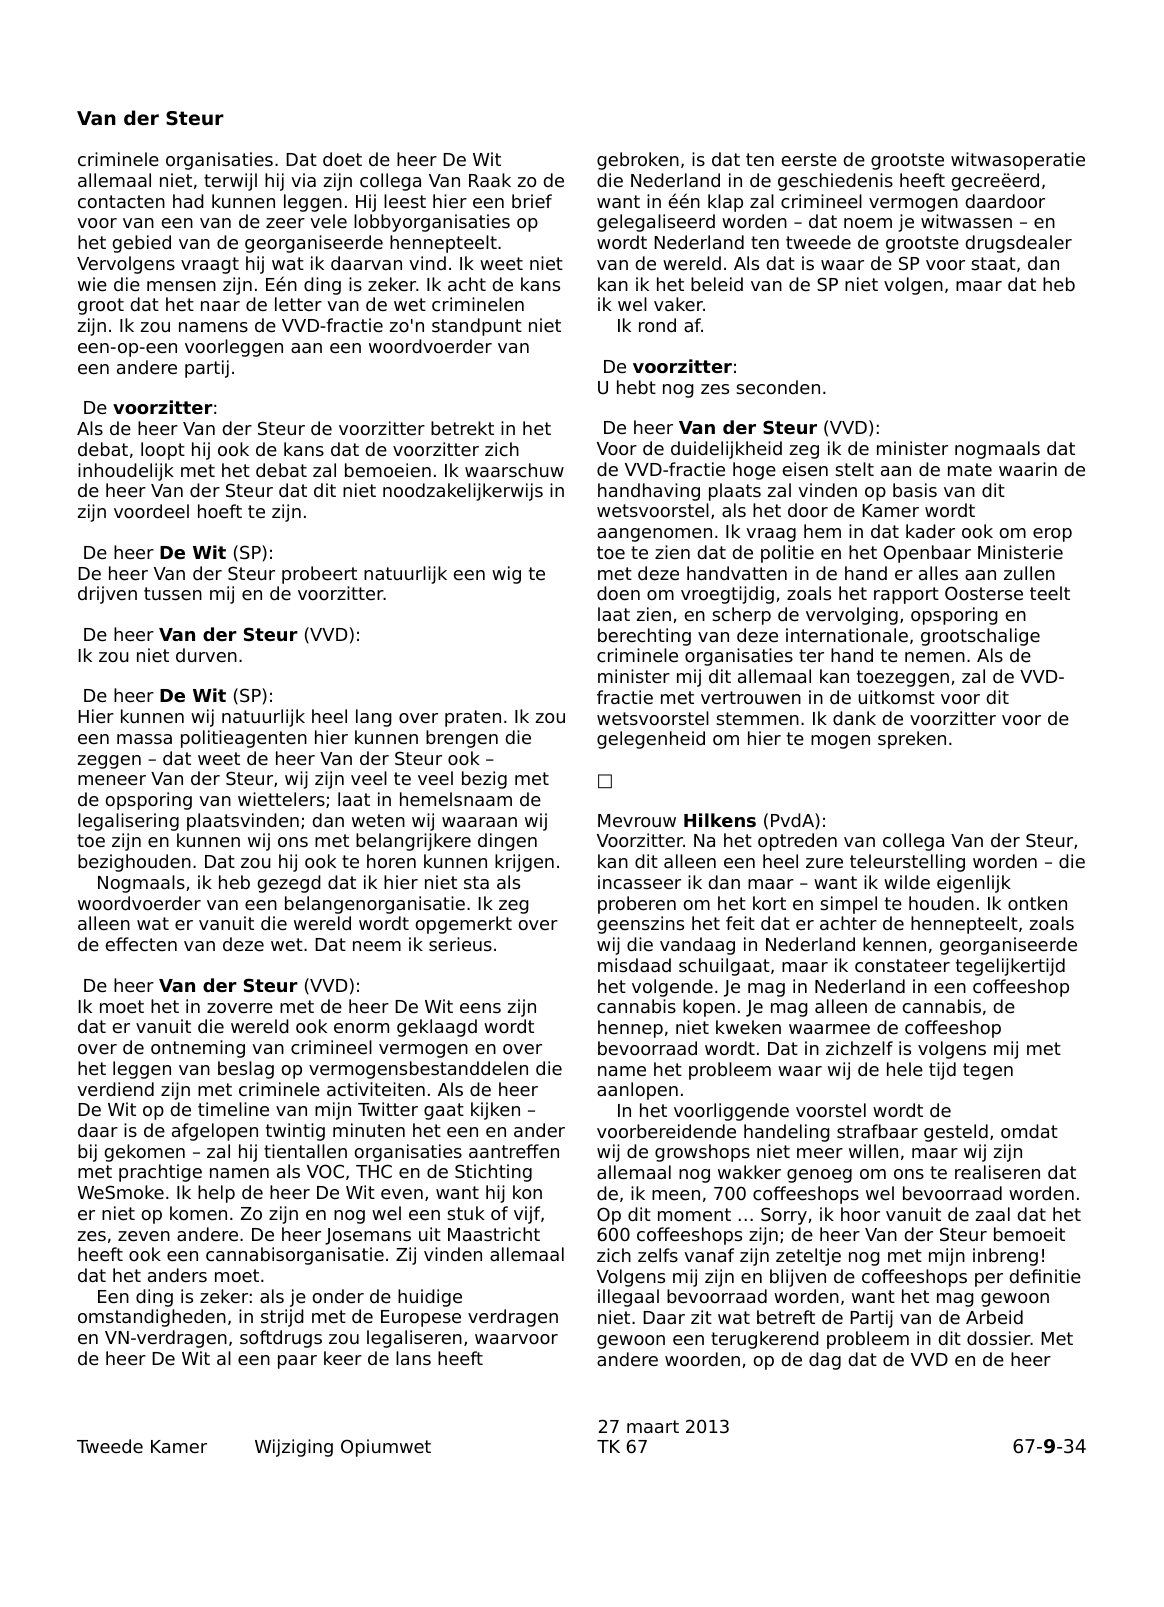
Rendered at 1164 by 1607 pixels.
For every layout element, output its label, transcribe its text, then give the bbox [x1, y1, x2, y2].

text Nogmaals, ik heb gezegd dat ik hier niet sta als woordvoerder van een belangenorganisatie. Ik zeg alleen wat er vanuit die wereld wordt opgemerkt over de effecten van deze wet. Dat neem ik serieus. [77, 873, 567, 956]
text De heer Van der Steur (VVD): [596, 418, 1087, 439]
text De voorzitter: [77, 398, 567, 419]
text Ik rond af. [596, 316, 1087, 337]
text Als de heer Van der Steur de voorzitter betrekt in het debat, loopt hij ook de kans dat de voorzitter zich inhoudelijk met het debat zal bemoeien. Ik waarschuw de heer Van der Steur dat dit niet noodzakelijkerwijs in zijn voordeel hoeft te zijn. [77, 419, 567, 523]
text Voor de duidelijkheid zeg ik de minister nogmaals dat de VVD-fractie hoge eisen stelt aan de mate waarin de handhaving plaats zal vinden op basis van dit wetsvoorstel, als het door de Kamer wordt aangenomen. Ik vraag hem in dat kader ook om erop toe te zien dat de politie en het Openbaar Ministerie met deze handvatten in de hand er alles aan zullen doen om vroegtijdig, zoals het rapport Oosterse teelt laat zien, en scherp de vervolging, opsporing en berechting van deze internationale, grootschalige criminele organisaties ter hand te nemen. Als de minister mij dit allemaal kan toezeggen, zal de VVD-fractie met vertrouwen in de uitkomst voor dit wetsvoorstel stemmen. Ik dank de voorzitter voor de gelegenheid om hier te mogen spreken. [596, 439, 1087, 750]
text De heer Van der Steur (VVD): [77, 625, 567, 646]
text Mevrouw Hilkens (PvdA): [596, 811, 1087, 831]
text De heer De Wit (SP): [77, 543, 567, 563]
text De heer Van der Steur probeert natuurlijk een wig te drijven tussen mij en de voorzitter. [77, 563, 567, 605]
text □ [596, 770, 1087, 791]
text De voorzitter: [596, 357, 1087, 377]
text Ik zou niet durven. [77, 646, 567, 666]
text Voorzitter. Na het optreden van collega Van der Steur, kan dit alleen een heel zure teleurstelling worden – die incasseer ik dan maar – want ik wilde eigenlijk proberen om het kort en simpel te houden. Ik ontken geenszins het feit dat er achter de hennepteelt, zoals wij die vandaag in Nederland kennen, georganiseerde misdaad schuilgaat, maar ik constateer tegelijkertijd het volgende. Je mag in Nederland in een coffeeshop cannabis kopen. Je mag alleen de cannabis, de hennep, niet kweken waarmee de coffeeshop bevoorraad wordt. Dat in zichzelf is volgens mij met name het probleem waar wij de hele tijd tegen aanlopen. [596, 831, 1087, 1101]
text criminele organisaties. Dat doet de heer De Wit allemaal niet, terwijl hij via zijn collega Van Raak zo de contacten had kunnen leggen. Hij leest hier een brief voor van een van de zeer vele lobbyorganisaties op het gebied van de georganiseerde hennepteelt. Vervolgens vraagt hij wat ik daarvan vind. Ik weet niet wie die mensen zijn. Eén ding is zeker. Ik acht de kans groot dat het naar de letter van de wet criminelen zijn. Ik zou namens de VVD-fractie zo'n standpunt niet een-op-een voorleggen aan een woordvoerder van een andere partij. [77, 150, 567, 378]
text De heer Van der Steur (VVD): [77, 976, 567, 996]
text De heer De Wit (SP): [77, 686, 567, 707]
text Een ding is zeker: als je onder de huidige omstandigheden, in strijd met de Europese verdragen en VN-verdragen, softdrugs zou legaliseren, waarvoor de heer De Wit al een paar keer de lans heeft [77, 1287, 567, 1369]
text gebroken, is dat ten eerste de grootste witwasoperatie die Nederland in de geschiedenis heeft gecreëerd, want in één klap zal crimineel vermogen daardoor gelegaliseerd worden – dat noem je witwassen – en wordt Nederland ten tweede de grootste drugsdealer van de wereld. Als dat is waar de SP voor staat, dan kan ik het beleid van de SP niet volgen, maar dat heb ik wel vaker. [596, 150, 1087, 316]
text Ik moet het in zoverre met de heer De Wit eens zijn dat er vanuit die wereld ook enorm geklaagd wordt over de ontneming van crimineel vermogen en over het leggen van beslag op vermogensbestanddelen die verdiend zijn met criminele activiteiten. Als de heer De Wit op de timeline van mijn Twitter gaat kijken – daar is de afgelopen twintig minuten het een en ander bij gekomen – zal hij tientallen organisaties aantreffen met prachtige namen als VOC, THC en de Stichting WeSmoke. Ik help de heer De Wit even, want hij kon er niet op komen. Zo zijn en nog wel een stuk of vijf, zes, zeven andere. De heer Josemans uit Maastricht heeft ook een cannabisorganisatie. Zij vinden allemaal dat het anders moet. [77, 996, 567, 1287]
text U hebt nog zes seconden. [596, 377, 1087, 398]
text Hier kunnen wij natuurlijk heel lang over praten. Ik zou een massa politieagenten hier kunnen brengen die zeggen – dat weet de heer Van der Steur ook – meneer Van der Steur, wij zijn veel te veel bezig met de opsporing van wiettelers; laat in hemelsnaam de legalisering plaatsvinden; dan weten wij waaraan wij toe zijn en kunnen wij ons met belangrijkere dingen bezighouden. Dat zou hij ook te horen kunnen krijgen. [77, 707, 567, 873]
text In het voorliggende voorstel wordt de voorbereidende handeling strafbaar gesteld, omdat wij de growshops niet meer willen, maar wij zijn allemaal nog wakker genoeg om ons te realiseren dat de, ik meen, 700 coffeeshops wel bevoorraad worden. Op dit moment … Sorry, ik hoor vanuit de zaal dat het 600 coffeeshops zijn; de heer Van der Steur bemoeit zich zelfs vanaf zijn zeteltje nog met mijn inbreng! Volgens mij zijn en blijven de coffeeshops per definitie illegaal bevoorraad worden, want het mag gewoon niet. Daar zit wat betreft de Partij van de Arbeid gewoon een terugkerend probleem in dit dossier. Met andere woorden, op de dag dat de VVD en de heer [596, 1101, 1087, 1370]
